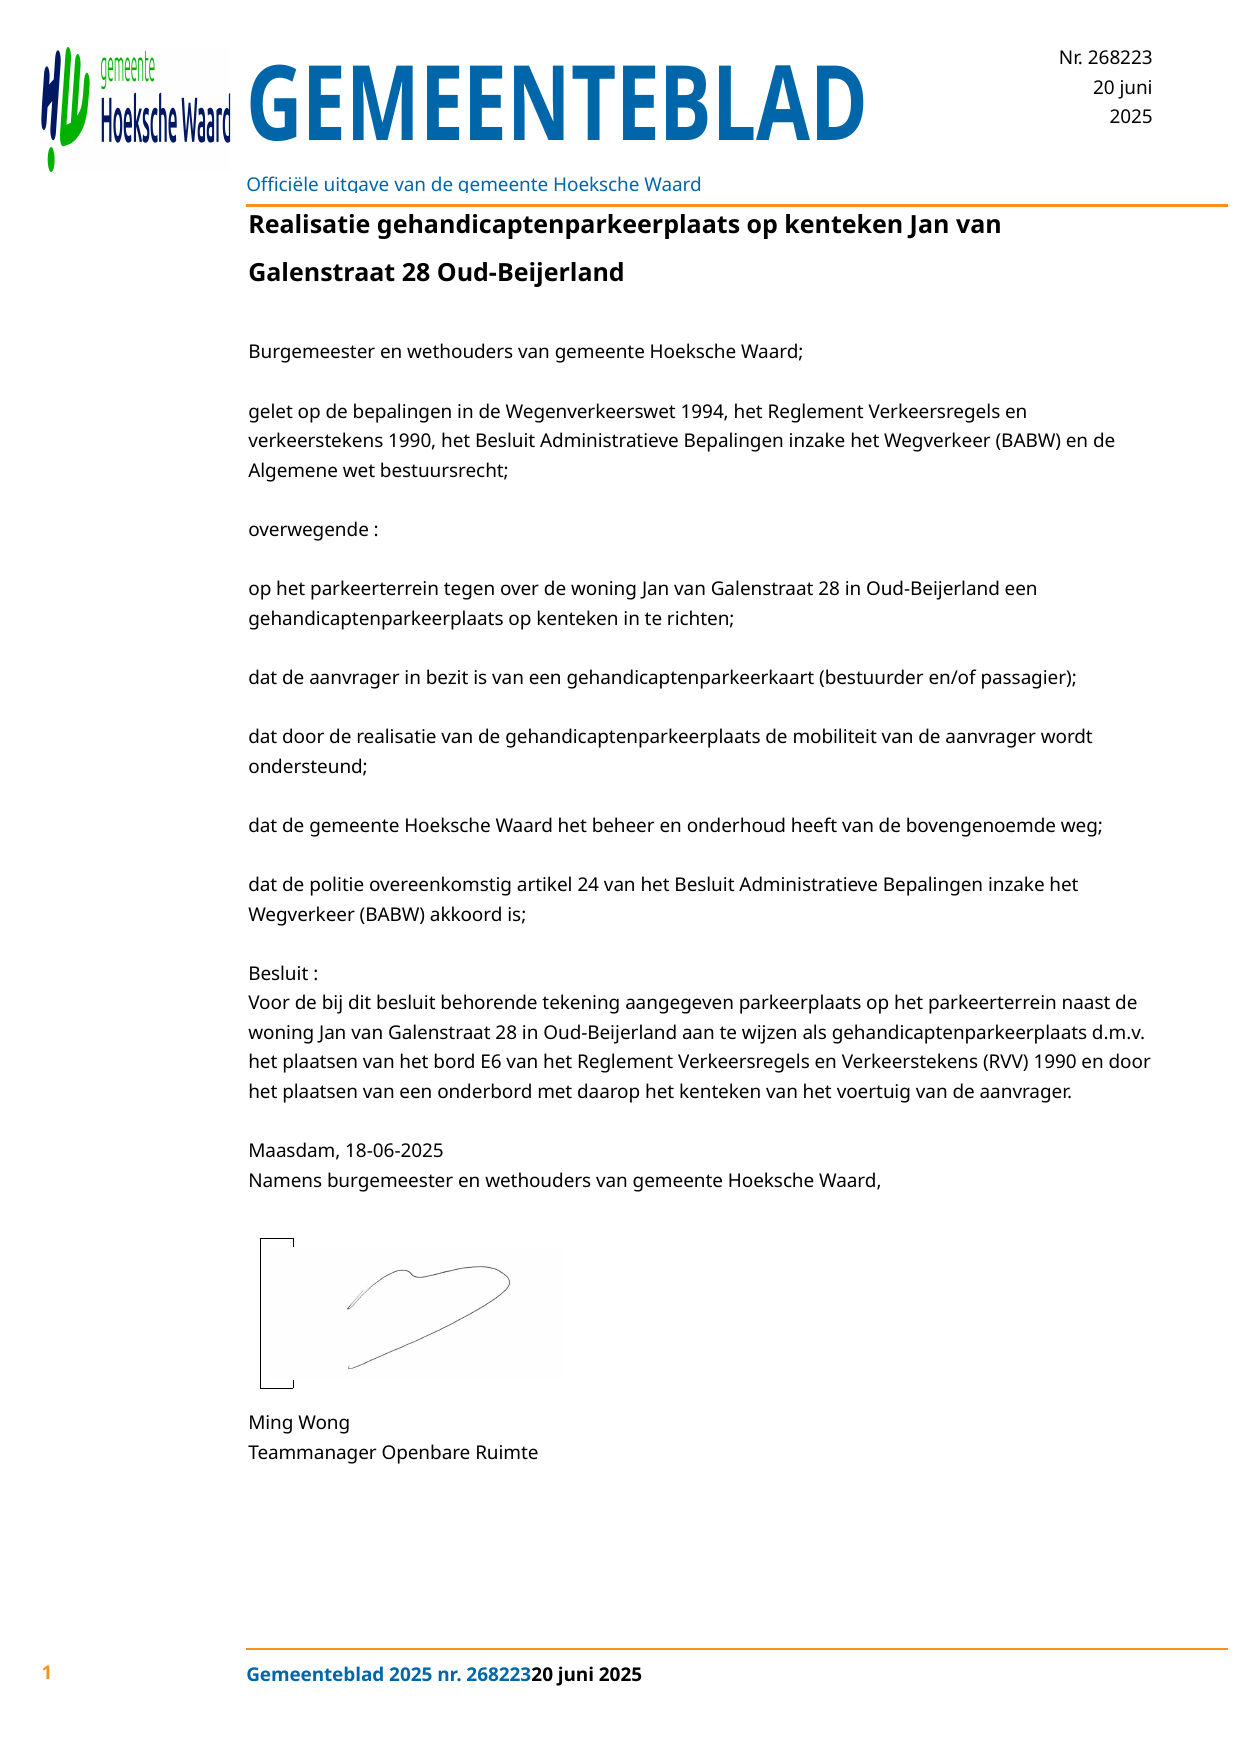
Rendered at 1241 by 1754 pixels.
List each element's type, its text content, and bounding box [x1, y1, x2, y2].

text Burgemeester en wethouders van gemeente Hoeksche Waard; [248, 339, 1152, 364]
picture [41, 47, 231, 172]
text Ming Wong [248, 1409, 1152, 1435]
text Maasdam, 18-06-2025 [248, 1137, 1152, 1163]
text Realisatie gehandicaptenparkeerplaats op kenteken Jan van Galenstraat 28 Oud-Beijerland [248, 207, 1152, 288]
text dat de politie overeenkomstig artikel 24 van het Besluit Administratieve Bepalingen inzake het Wegverkeer (BABW) akkoord is; [248, 871, 1152, 926]
text overwegende : [248, 516, 1152, 542]
text dat de gemeente Hoeksche Waard het beheer en onderhoud heeft van de bovengenoemde weg; [248, 812, 1152, 838]
text Besluit : [248, 960, 1152, 986]
text dat de aanvrager in bezit is van een gehandicaptenparkeerkaart (bestuurder en/of passagier); [248, 664, 1152, 690]
text gelet op de bepalingen in de Wegenverkeerswet 1994, het Reglement Verkeersregels en verkeerstekens 1990, het Besluit Administratieve Bepalingen inzake het Wegverkeer (BABW) en de Algemene wet bestuursrecht; [248, 398, 1152, 483]
text dat door de realisatie van de gehandicaptenparkeerplaats de mobiliteit van de aanvrager wordt ondersteund; [248, 723, 1152, 778]
picture [268, 1247, 565, 1380]
text Namens burgemeester en wethouders van gemeente Hoeksche Waard, [248, 1167, 1152, 1193]
text Teammanager Openbare Ruimte [248, 1439, 1152, 1465]
text Voor de bij dit besluit behorende tekening aangegeven parkeerplaats op het parkeerterrein naast de woning Jan van Galenstraat 28 in Oud-Beijerland aan te wijzen als gehandicaptenparkeerplaats d.m.v. het plaatsen van het bord E6 van het Reglement Verkeersregels en Verkeerstekens (RVV) 1990 en door het plaatsen van een onderbord met daarop het kenteken van het voertuig van de aanvrager. [248, 989, 1152, 1104]
text op het parkeerterrein tegen over de woning Jan van Galenstraat 28 in Oud-Beijerland een gehandicaptenparkeerplaats op kenteken in te richten; [248, 575, 1152, 631]
